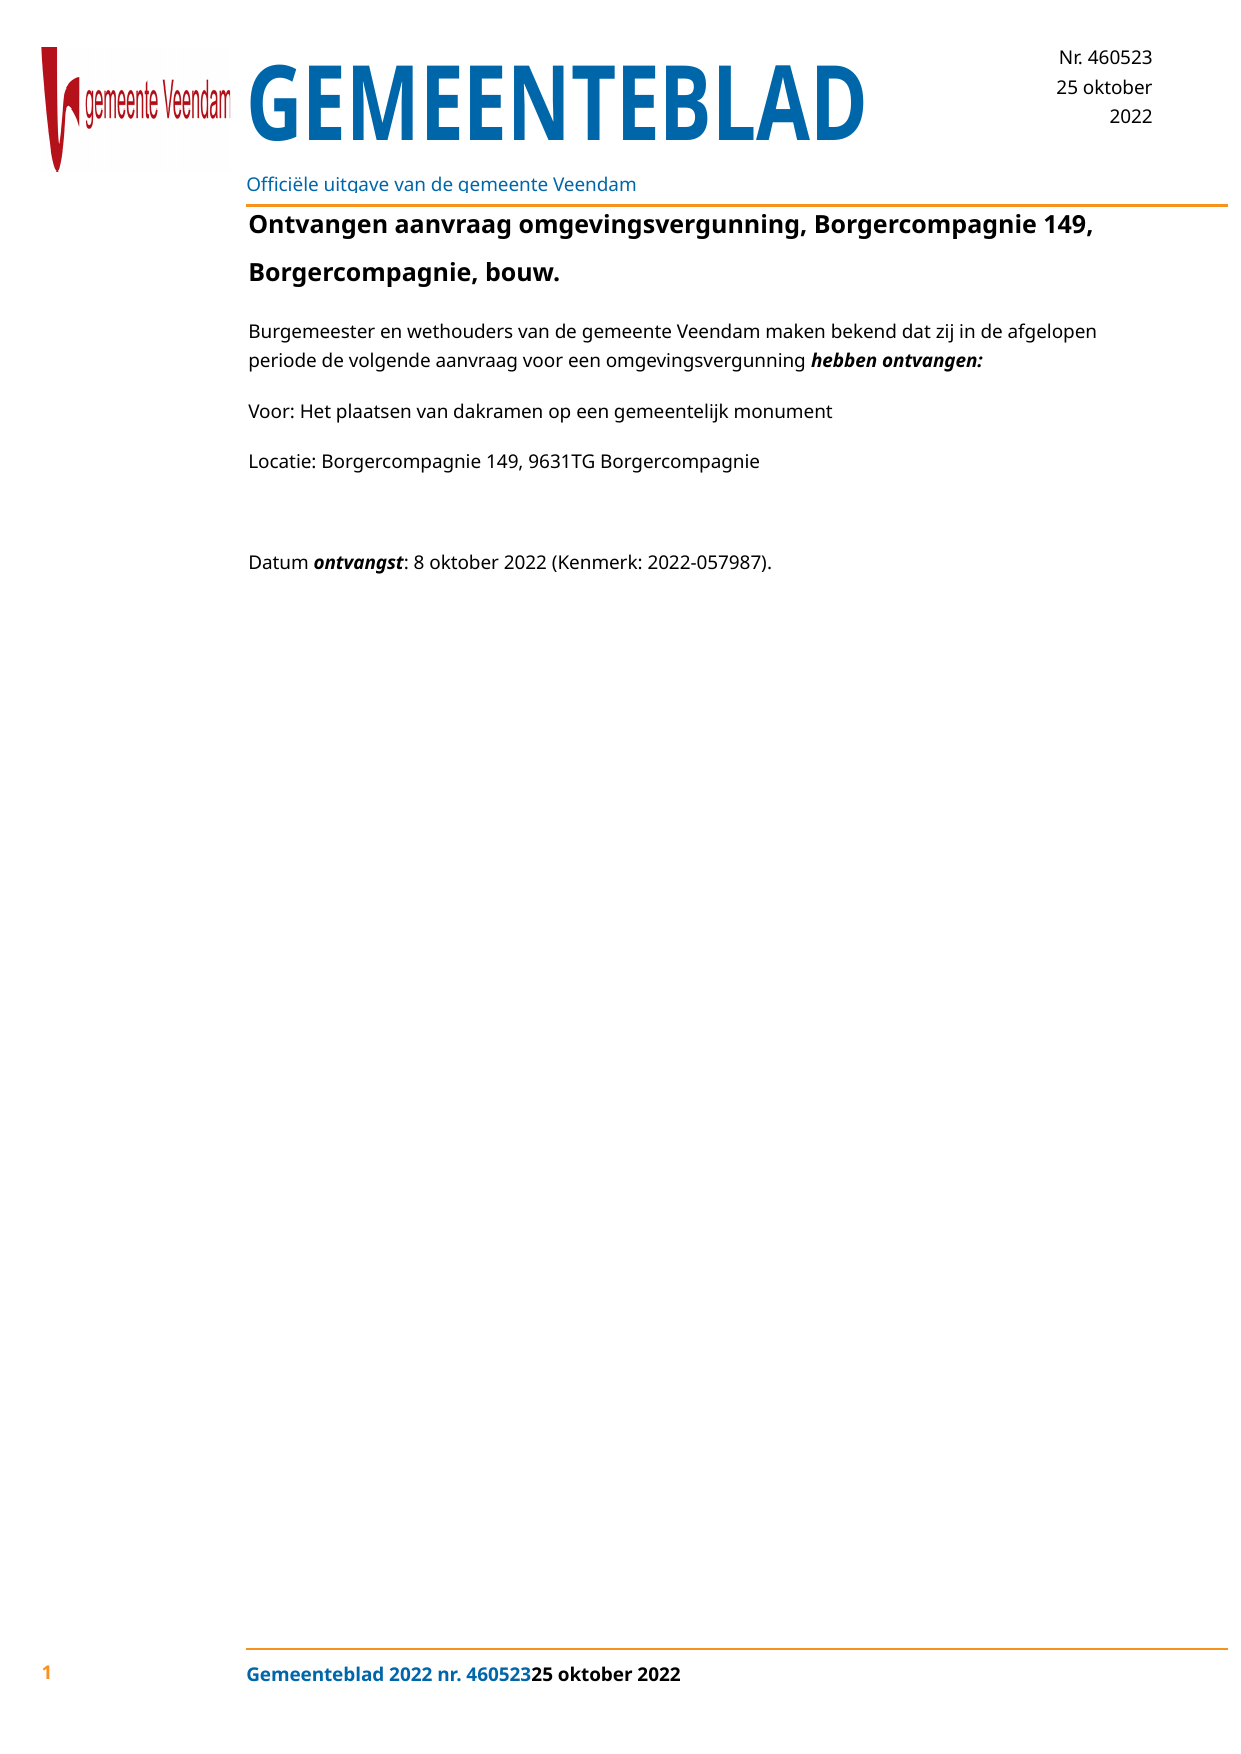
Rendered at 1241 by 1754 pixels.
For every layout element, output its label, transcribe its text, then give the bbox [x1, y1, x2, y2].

text Datum ontvangst: 8 oktober 2022 (Kenmerk: 2022-057987). [248, 549, 1152, 575]
text Burgemeester en wethouders van de gemeente Veendam maken bekend dat zij in de afgelopen periode de volgende aanvraag voor een omgevingsvergunning hebben ontvangen: [248, 318, 1152, 373]
picture [41, 47, 231, 172]
text Ontvangen aanvraag omgevingsvergunning, Borgercompagnie 149, Borgercompagnie, bouw. [248, 207, 1152, 288]
text Voor: Het plaatsen van dakramen op een gemeentelijk monument [248, 398, 1152, 424]
text Locatie: Borgercompagnie 149, 9631TG Borgercompagnie [248, 448, 1152, 474]
